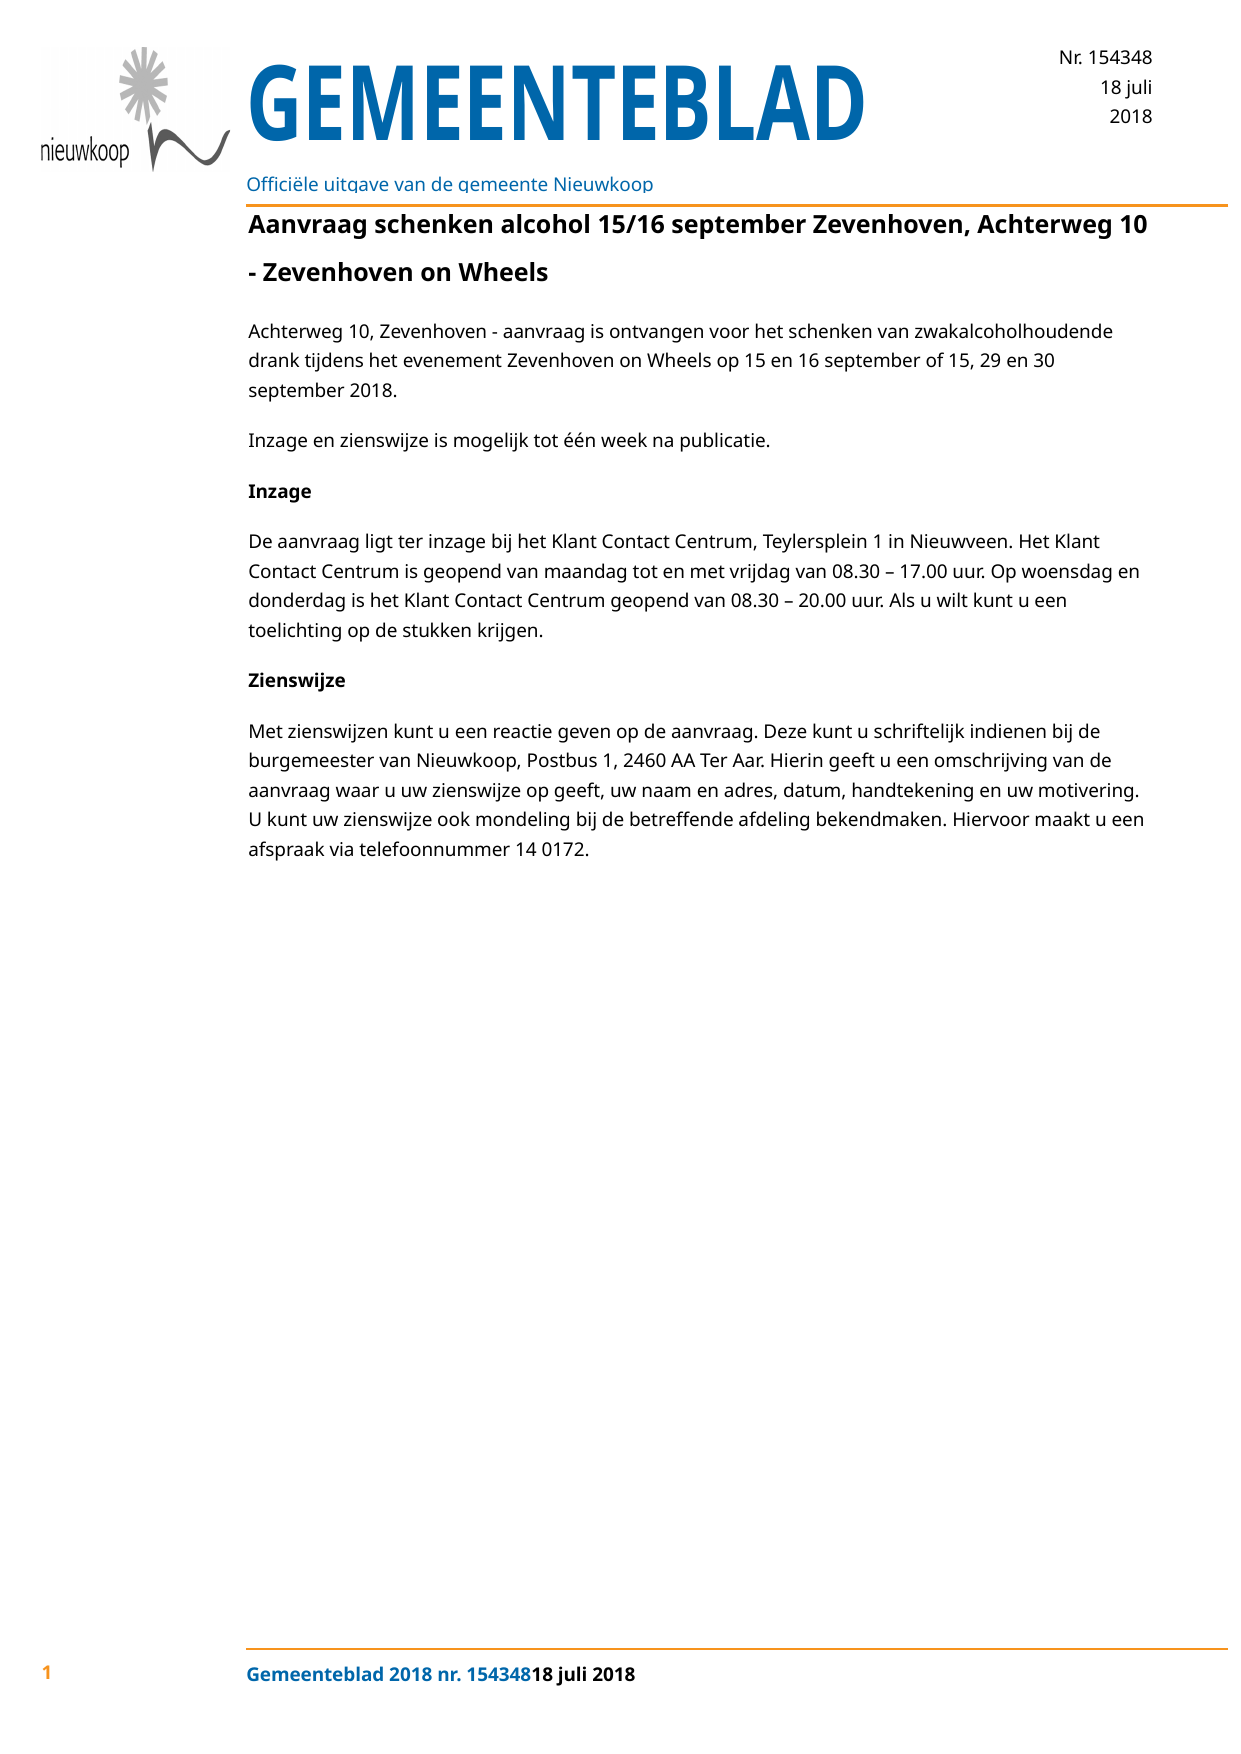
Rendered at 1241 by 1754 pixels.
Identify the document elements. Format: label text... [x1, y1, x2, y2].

text Inzage [248, 478, 1152, 504]
text Zienswijze [248, 667, 1152, 693]
text Achterweg 10, Zevenhoven - aanvraag is ontvangen voor het schenken van zwakalcoholhoudende drank tijdens het evenement Zevenhoven on Wheels op 15 en 16 september of 15, 29 en 30 september 2018. [248, 318, 1152, 403]
text Met zienswijzen kunt u een reactie geven op de aanvraag. Deze kunt u schriftelijk indienen bij de burgemeester van Nieuwkoop, Postbus 1, 2460 AA Ter Aar. Hierin geeft u een omschrijving van de aanvraag waar u uw zienswijze op geeft, uw naam en adres, datum, handtekening en uw motivering. U kunt uw zienswijze ook mondeling bij de betreffende afdeling bekendmaken. Hiervoor maakt u een afspraak via telefoonnummer 14 0172. [248, 718, 1152, 862]
text Inzage en zienswijze is mogelijk tot één week na publicatie. [248, 427, 1152, 453]
picture [41, 47, 231, 172]
text Aanvraag schenken alcohol 15/16 september Zevenhoven, Achterweg 10 - Zevenhoven on Wheels [248, 207, 1152, 288]
text De aanvraag ligt ter inzage bij het Klant Contact Centrum, Teylersplein 1 in Nieuwveen. Het Klant Contact Centrum is geopend van maandag tot en met vrijdag van 08.30 – 17.00 uur. Op woensdag en donderdag is het Klant Contact Centrum geopend van 08.30 – 20.00 uur. Als u wilt kunt u een toelichting op de stukken krijgen. [248, 528, 1152, 643]
